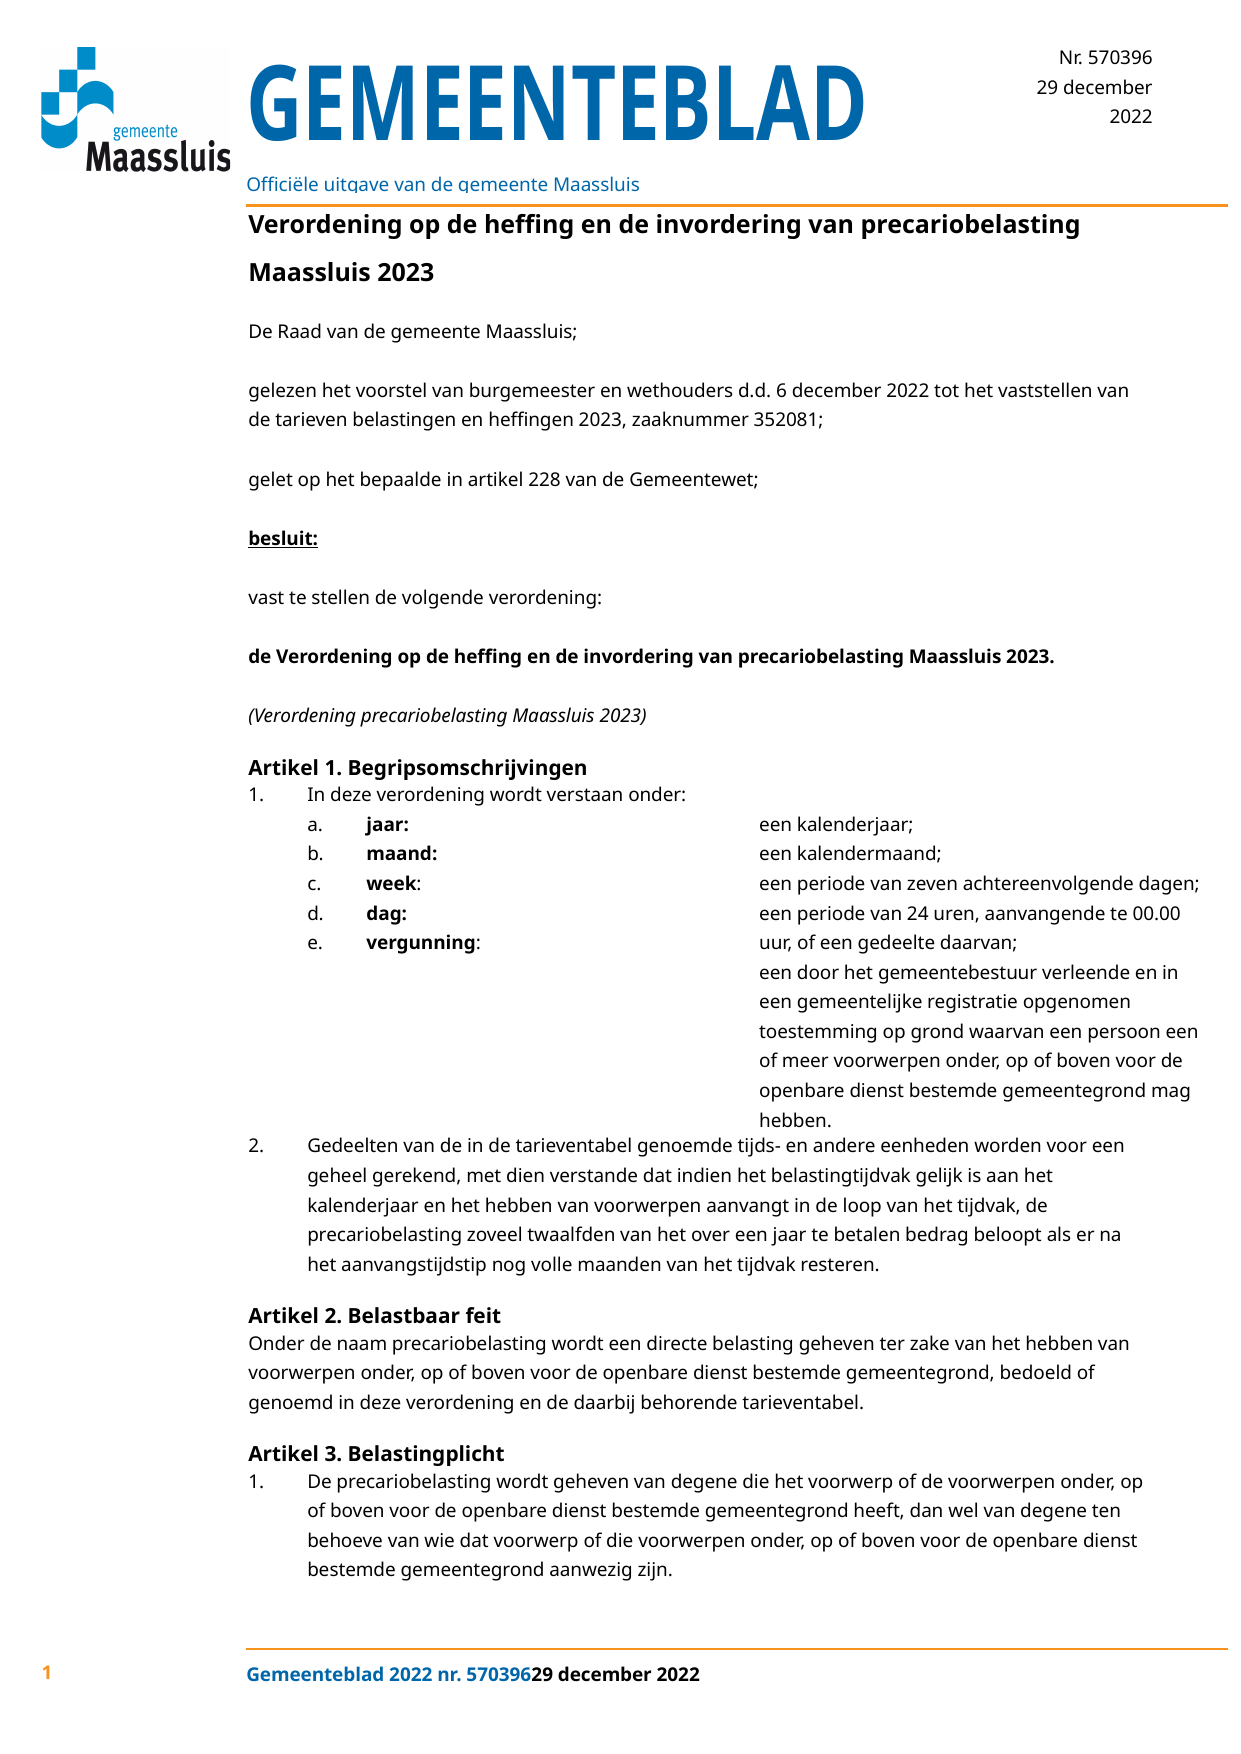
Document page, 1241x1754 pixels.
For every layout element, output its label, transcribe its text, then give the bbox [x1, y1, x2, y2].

table_header een kalenderjaar; een kalendermaand; een periode van zeven achtereenvolgende dagen; een periode van 24 uren, aanvangende te 00.00 uur, of een gedeelte daarvan; een door het gemeentebestuur verleende en in een gemeentelijke registratie opgenomen toestemming op grond waarvan een persoon een of meer voorwerpen onder, op of boven voor de openbare dienst bestemde gemeentegrond mag hebben. [759, 811, 1211, 1133]
text gelet op het bepaalde in artikel 228 van de Gemeentewet; [248, 466, 1152, 492]
text de Verordening op de heffing en de invordering van precariobelasting Maassluis 2023. [248, 643, 1152, 669]
text besluit: [248, 525, 1152, 551]
text Artikel 1. Begripsomschrijvingen [248, 753, 1152, 781]
text vast te stellen de volgende verordening: [248, 584, 1152, 610]
list De precariobelasting wordt geheven van degene die het voorwerp of de voorwerpen onder, op of boven voor de openbare dienst bestemde gemeentegrond heeft, dan wel van degene ten behoeve van wie dat voorwerp of die voorwerpen onder, op of boven voor de openbare dienst bestemde gemeentegrond aanwezig zijn. [248, 1468, 1152, 1582]
text Verordening op de heffing en de invordering van precariobelasting Maassluis 2023 [248, 207, 1152, 288]
picture [41, 47, 77, 92]
list Gedeelten van de in de tarieventabel genoemde tijds- en andere eenheden worden voor een geheel gerekend, met dien verstande dat indien het belastingtijdvak gelijk is aan het kalenderjaar en het hebben van voorwerpen aanvangt in de loop van het tijdvak, de precariobelasting zoveel twaalfden van het over een jaar te betalen bedrag beloopt als er na het aanvangstijdstip nog volle maanden van het tijdvak resteren. [248, 1133, 1152, 1277]
list In deze verordening wordt verstaan onder: [248, 781, 1152, 807]
text gelezen het voorstel van burgemeester en wethouders d.d. 6 december 2022 tot het vaststellen van de tarieven belastingen en heffingen 2023, zaaknummer 352081; [248, 377, 1152, 432]
text Onder de naam precariobelasting wordt een directe belasting geheven ter zake van het hebben van voorwerpen onder, op of boven voor de openbare dienst bestemde gemeentegrond, bedoeld of genoemd in deze verordening en de daarbij behorende tarieventabel. [248, 1330, 1152, 1415]
picture [41, 47, 231, 172]
table_header jaar: maand: week: dag: vergunning: [307, 811, 759, 1133]
text Artikel 3. Belastingplicht [248, 1439, 1152, 1468]
text Artikel 2. Belastbaar feit [248, 1301, 1152, 1330]
text De Raad van de gemeente Maassluis; [248, 318, 1152, 344]
text (Verordening precariobelasting Maassluis 2023) [248, 702, 1152, 728]
